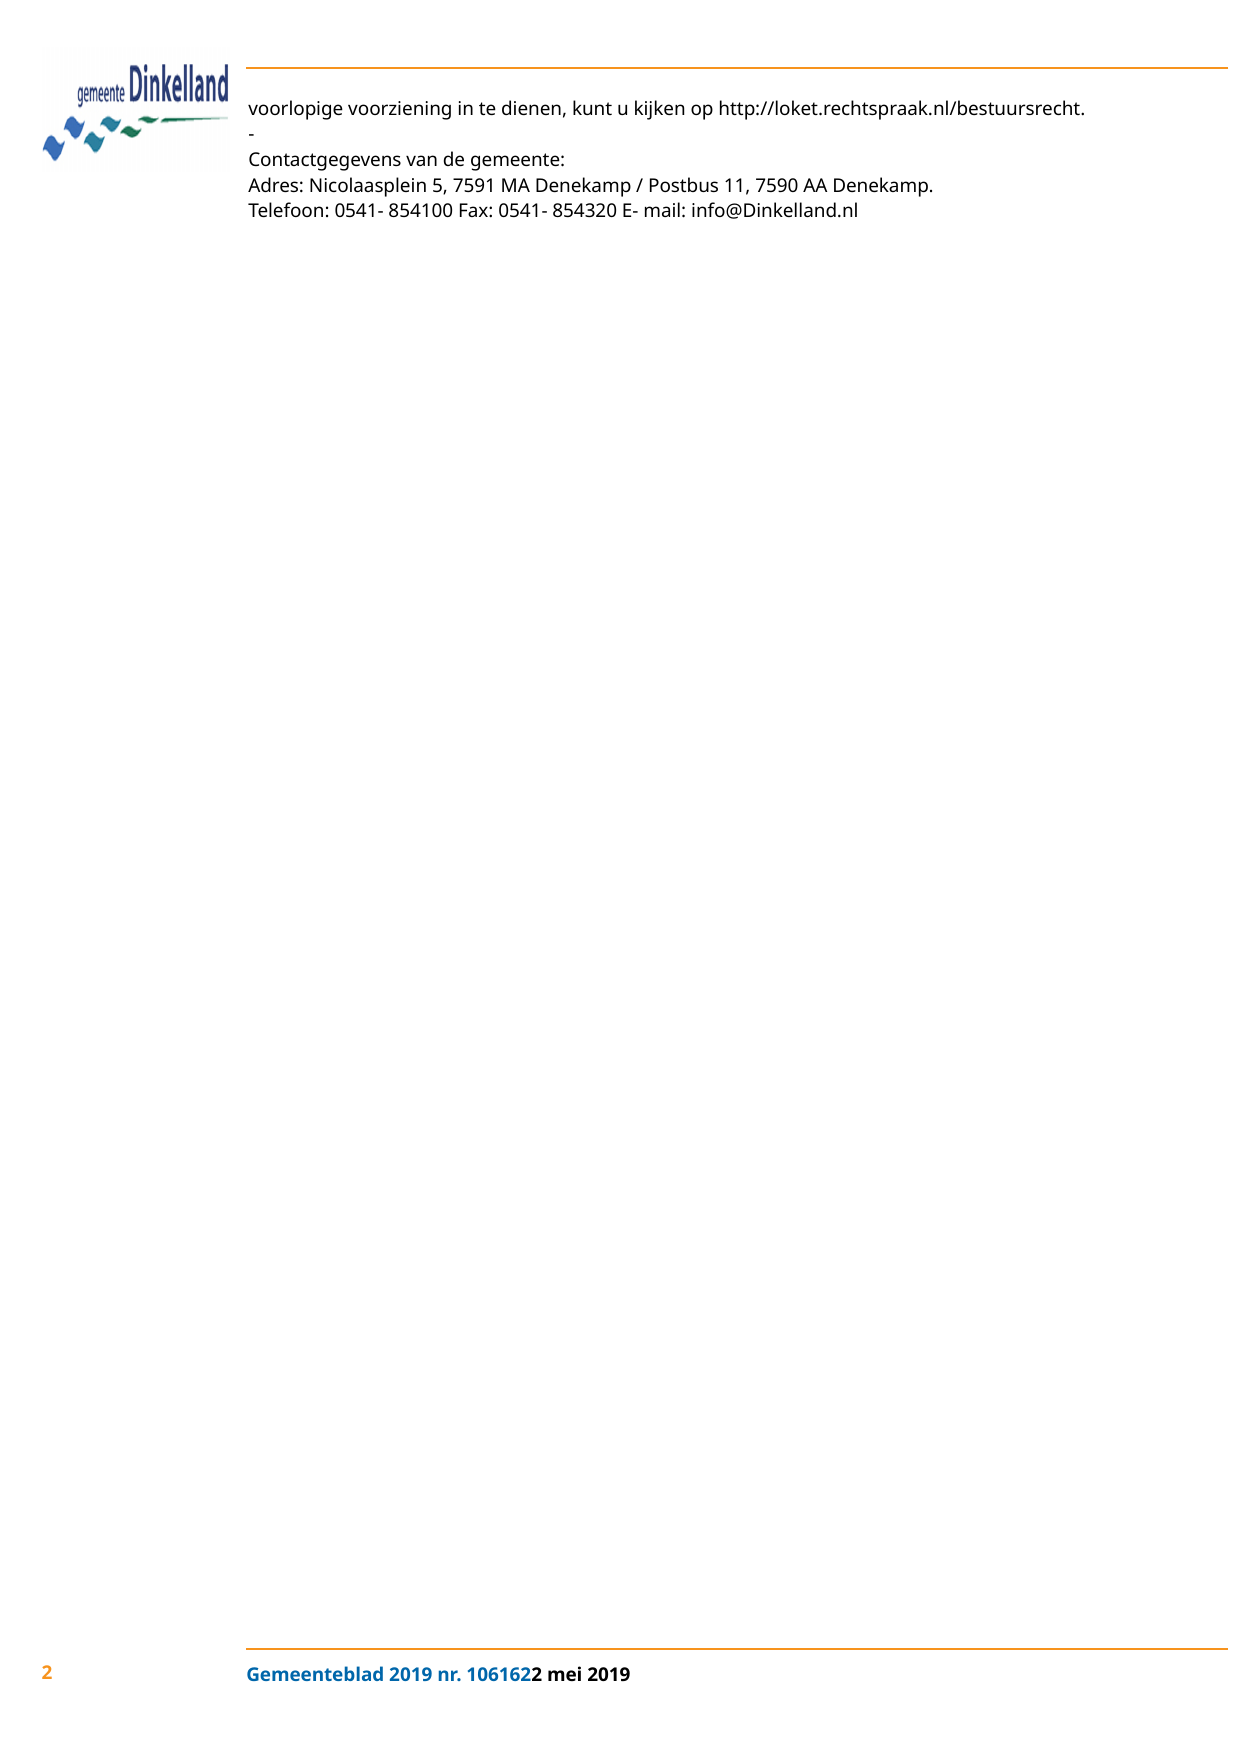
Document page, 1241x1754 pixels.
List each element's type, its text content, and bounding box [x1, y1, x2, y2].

picture [41, 47, 231, 172]
text Adres: Nicolaasplein 5, 7591 MA Denekamp / Postbus 11, 7590 AA Denekamp. [248, 172, 1152, 198]
text Telefoon: 0541- 854100 Fax: 0541- 854320 E- mail: info@Dinkelland.nl [248, 198, 1152, 223]
text - [248, 121, 1152, 146]
text Contactgegevens van de gemeente: [248, 146, 1152, 172]
text voorlopige voorziening in te dienen, kunt u kijken op http://loket.rechtspraak.nl/bestuursrecht. [248, 95, 1152, 121]
